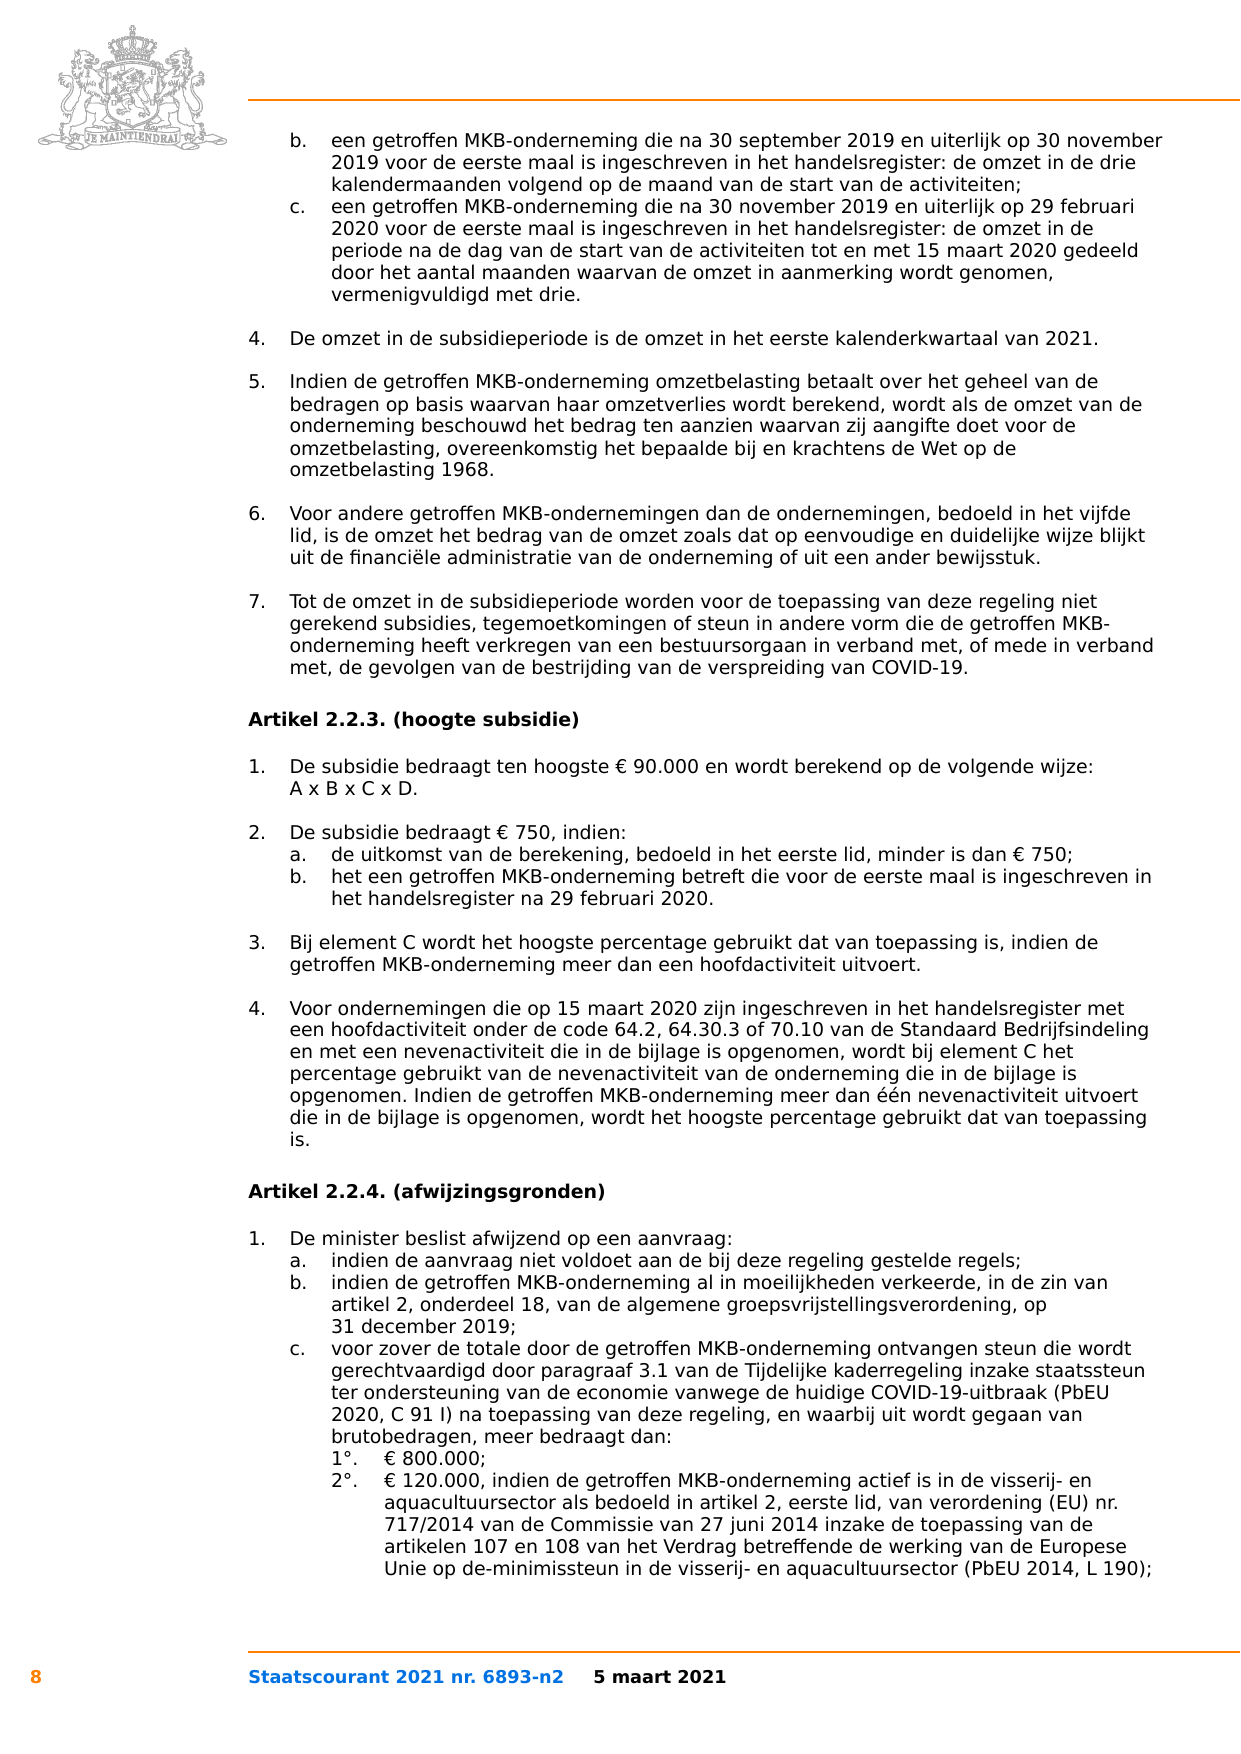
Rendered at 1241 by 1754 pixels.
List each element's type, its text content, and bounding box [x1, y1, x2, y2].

text 2°. € 120.000, indien de getroffen MKB-onderneming actief is in de visserij- en aquacultuursector als bedoeld in artikel 2, eerste lid, van verordening (EU) nr. 717/2014 van de Commissie van 27 juni 2014 inzake de toepassing van de artikelen 107 en 108 van het Verdrag betreffende de werking van de Europese Unie op de-minimissteun in de visserij- en aquacultuursector (PbEU 2014, L 190); [331, 1470, 1163, 1580]
subtitle Artikel 2.2.4. (afwijzingsgronden) [248, 1181, 1163, 1203]
text c. voor zover de totale door de getroffen MKB-onderneming ontvangen steun die wordt gerechtvaardigd door paragraaf 3.1 van de Tijdelijke kaderregeling inzake staatssteun ter ondersteuning van de economie vanwege de huidige COVID-19-uitbraak (PbEU 2020, C 91 I) na toepassing van deze regeling, en waarbij uit wordt gegaan van brutobedragen, meer bedraagt dan: [289, 1338, 1163, 1448]
text 3. Bij element C wordt het hoogste percentage gebruikt dat van toepassing is, indien de getroffen MKB-onderneming meer dan een hoofdactiviteit uitvoert. [248, 932, 1163, 976]
text 6. Voor andere getroffen MKB-ondernemingen dan de ondernemingen, bedoeld in het vijfde lid, is de omzet het bedrag van de omzet zoals dat op eenvoudige en duidelijke wijze blijkt uit de financiële administratie van de onderneming of uit een ander bewijsstuk. [248, 503, 1163, 569]
text 4. Voor ondernemingen die op 15 maart 2020 zijn ingeschreven in het handelsregister met een hoofdactiviteit onder de code 64.2, 64.30.3 of 70.10 van de Standaard Bedrijfsindeling en met een nevenactiviteit die in de bijlage is opgenomen, wordt bij element C het percentage gebruikt van de nevenactiviteit van de onderneming die in de bijlage is opgenomen. Indien de getroffen MKB-onderneming meer dan één nevenactiviteit uitvoert die in de bijlage is opgenomen, wordt het hoogste percentage gebruikt dat van toepassing is. [248, 997, 1163, 1151]
text b. een getroffen MKB-onderneming die na 30 september 2019 en uiterlijk op 30 november 2019 voor de eerste maal is ingeschreven in het handelsregister: de omzet in de drie kalendermaanden volgend op de maand van de start van de activiteiten; [289, 130, 1163, 196]
text 1°. € 800.000; [331, 1448, 1163, 1470]
text 1. De minister beslist afwijzend op een aanvraag: [248, 1228, 1163, 1250]
subtitle Artikel 2.2.3. (hoogte subsidie) [248, 709, 1163, 731]
text b. het een getroffen MKB-onderneming betreft die voor de eerste maal is ingeschreven in het handelsregister na 29 februari 2020. [289, 866, 1163, 910]
text b. indien de getroffen MKB-onderneming al in moeilijkheden verkeerde, in de zin van artikel 2, onderdeel 18, van de algemene groepsvrijstellingsverordening, op 31 december 2019; [289, 1272, 1163, 1338]
text a. indien de aanvraag niet voldoet aan de bij deze regeling gestelde regels; [289, 1250, 1163, 1272]
text 4. De omzet in de subsidieperiode is de omzet in het eerste kalenderkwartaal van 2021. [248, 328, 1163, 349]
text a. de uitkomst van de berekening, bedoeld in het eerste lid, minder is dan € 750; [289, 844, 1163, 866]
text A x B x C x D. [289, 778, 1163, 800]
text 5. Indien de getroffen MKB-onderneming omzetbelasting betaalt over het geheel van de bedragen op basis waarvan haar omzetverlies wordt berekend, wordt als de omzet van de onderneming beschouwd het bedrag ten aanzien waarvan zij aangifte doet voor de omzetbelasting, overeenkomstig het bepaalde bij en krachtens de Wet op de omzetbelasting 1968. [248, 371, 1163, 481]
text 7. Tot de omzet in de subsidieperiode worden voor de toepassing van deze regeling niet gerekend subsidies, tegemoetkomingen of steun in andere vorm die de getroffen MKB-onderneming heeft verkregen van een bestuursorgaan in verband met, of mede in verband met, de gevolgen van de bestrijding van de verspreiding van COVID-19. [248, 591, 1163, 679]
text 1. De subsidie bedraagt ten hoogste € 90.000 en wordt berekend op de volgende wijze: [248, 756, 1163, 778]
picture [38, 25, 227, 150]
text c. een getroffen MKB-onderneming die na 30 november 2019 en uiterlijk op 29 februari 2020 voor de eerste maal is ingeschreven in het handelsregister: de omzet in de periode na de dag van de start van de activiteiten tot en met 15 maart 2020 gedeeld door het aantal maanden waarvan de omzet in aanmerking wordt genomen, vermenigvuldigd met drie. [289, 196, 1163, 306]
text 2. De subsidie bedraagt € 750, indien: [248, 822, 1163, 844]
